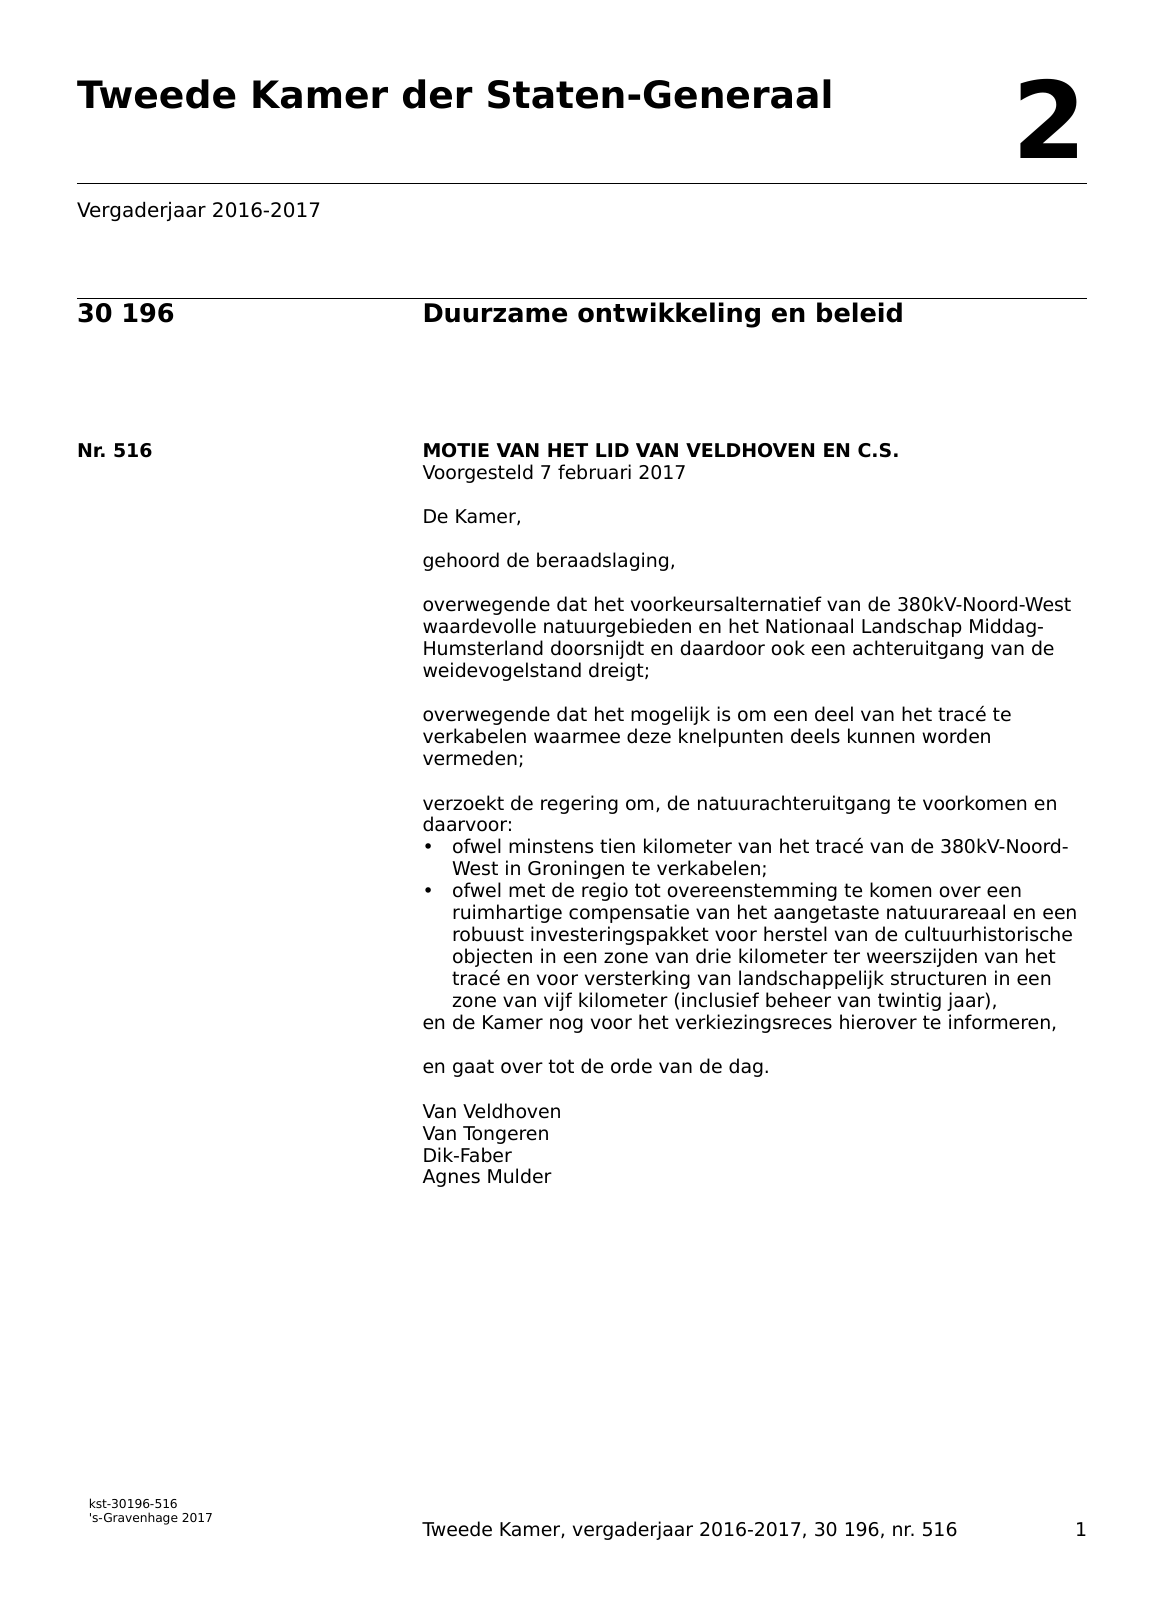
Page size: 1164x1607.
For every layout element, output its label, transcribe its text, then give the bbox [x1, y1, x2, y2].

text Dik-Faber [422, 1144, 1087, 1166]
text overwegende dat het voorkeursalternatief van de 380kV-Noord-West waardevolle natuurgebieden en het Nationaal Landschap Middag-Humsterland doorsnijdt en daardoor ook een achteruitgang van de weidevogelstand dreigt; [422, 594, 1087, 682]
text en gaat over tot de orde van de dag. [422, 1056, 1087, 1078]
text • ofwel minstens tien kilometer van het tracé van de 380kV-Noord-West in Groningen te verkabelen; [422, 836, 1087, 880]
text Agnes Mulder [422, 1166, 1087, 1188]
subtitle 30 196 Duurzame ontwikkeling en beleid [77, 299, 1087, 329]
text gehoord de beraadslaging, [422, 550, 1087, 572]
text en de Kamer nog voor het verkiezingsreces hierover te informeren, [422, 1012, 1087, 1034]
text overwegende dat het mogelijk is om een deel van het tracé te verkabelen waarmee deze knelpunten deels kunnen worden vermeden; [422, 704, 1087, 770]
text kst-30196-516 [88, 1497, 323, 1511]
text verzoekt de regering om, de natuurachteruitgang te voorkomen en daarvoor: [422, 792, 1087, 836]
table_header 2 [886, 59, 1087, 183]
text Voorgesteld 7 februari 2017 [422, 462, 1087, 484]
text Van Veldhoven [422, 1101, 1087, 1122]
text 's-Gravenhage 2017 [88, 1511, 323, 1525]
text • ofwel met de regio tot overeenstemming te komen over een ruimhartige compensatie van het aangetaste natuurareaal en een robuust investeringspakket voor herstel van de cultuurhistorische objecten in een zone van drie kilometer ter weerszijden van het tracé en voor versterking van landschappelijk structuren in een zone van vijf kilometer (inclusief beheer van twintig jaar), [422, 880, 1087, 1012]
text De Kamer, [422, 506, 1087, 528]
table_cell Vergaderjaar 2016-2017 [77, 184, 1087, 298]
subtitle Nr. 516 MOTIE VAN HET LID VAN VELDHOVEN EN C.S. [77, 440, 1087, 462]
text Van Tongeren [422, 1122, 1087, 1144]
table_header Tweede Kamer der Staten-Generaal [77, 59, 886, 183]
